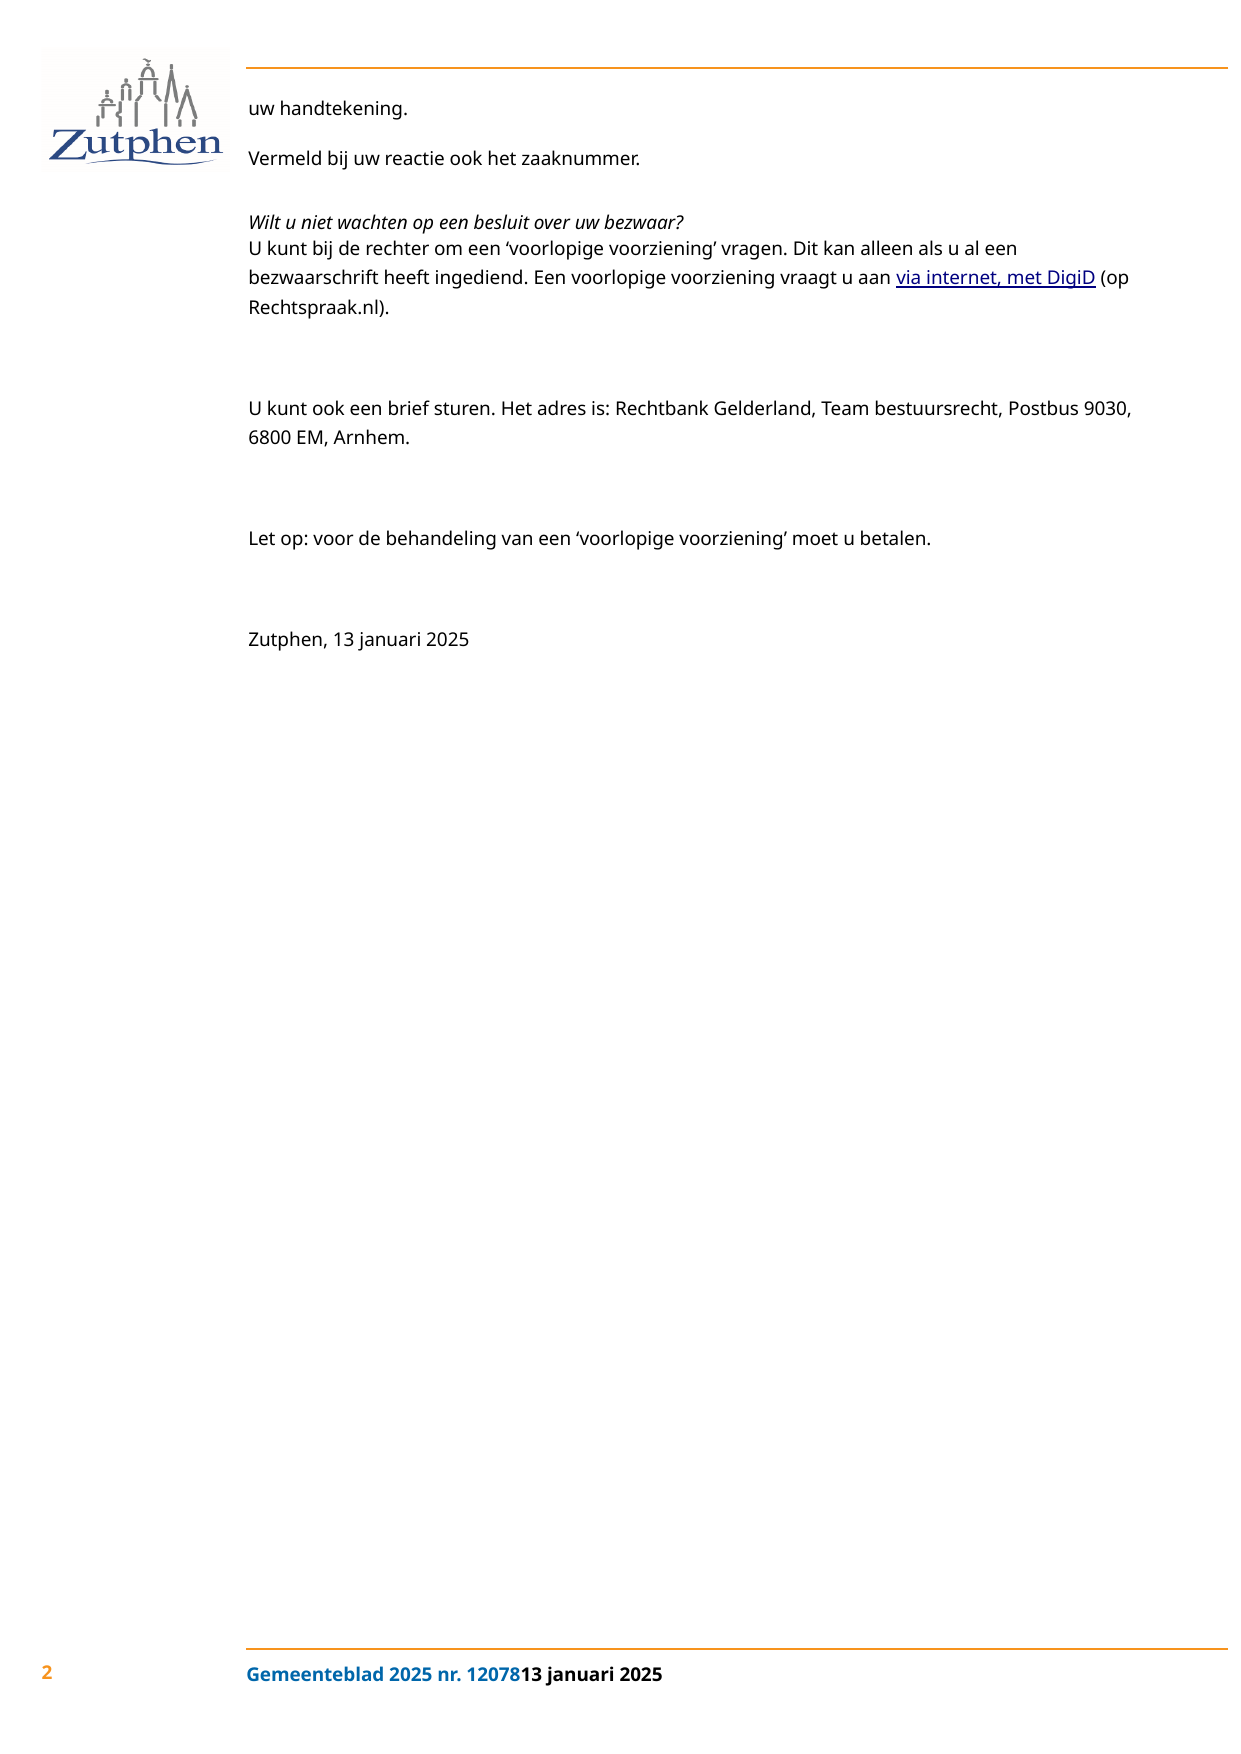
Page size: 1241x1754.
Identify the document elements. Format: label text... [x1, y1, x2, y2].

text Zutphen, 13 januari 2025 [248, 626, 1152, 652]
text uw handtekening. [248, 95, 1152, 121]
text Wilt u niet wachten op een besluit over uw bezwaar? [248, 209, 1152, 235]
text Let op: voor de behandeling van een ‘voorlopige voorziening’ moet u betalen. [248, 525, 1152, 551]
picture [41, 47, 231, 172]
text U kunt ook een brief sturen. Het adres is: Rechtbank Gelderland, Team bestuursrecht, Postbus 9030, 6800 EM, Arnhem. [248, 395, 1152, 450]
text Vermeld bij uw reactie ook het zaaknummer. [248, 145, 1152, 171]
text U kunt bij de rechter om een ‘voorlopige voorziening’ vragen. Dit kan alleen als u al een bezwaarschrift heeft ingediend. Een voorlopige voorziening vraagt u aan via internet, met DigiD (op Rechtspraak.nl). [248, 235, 1152, 320]
